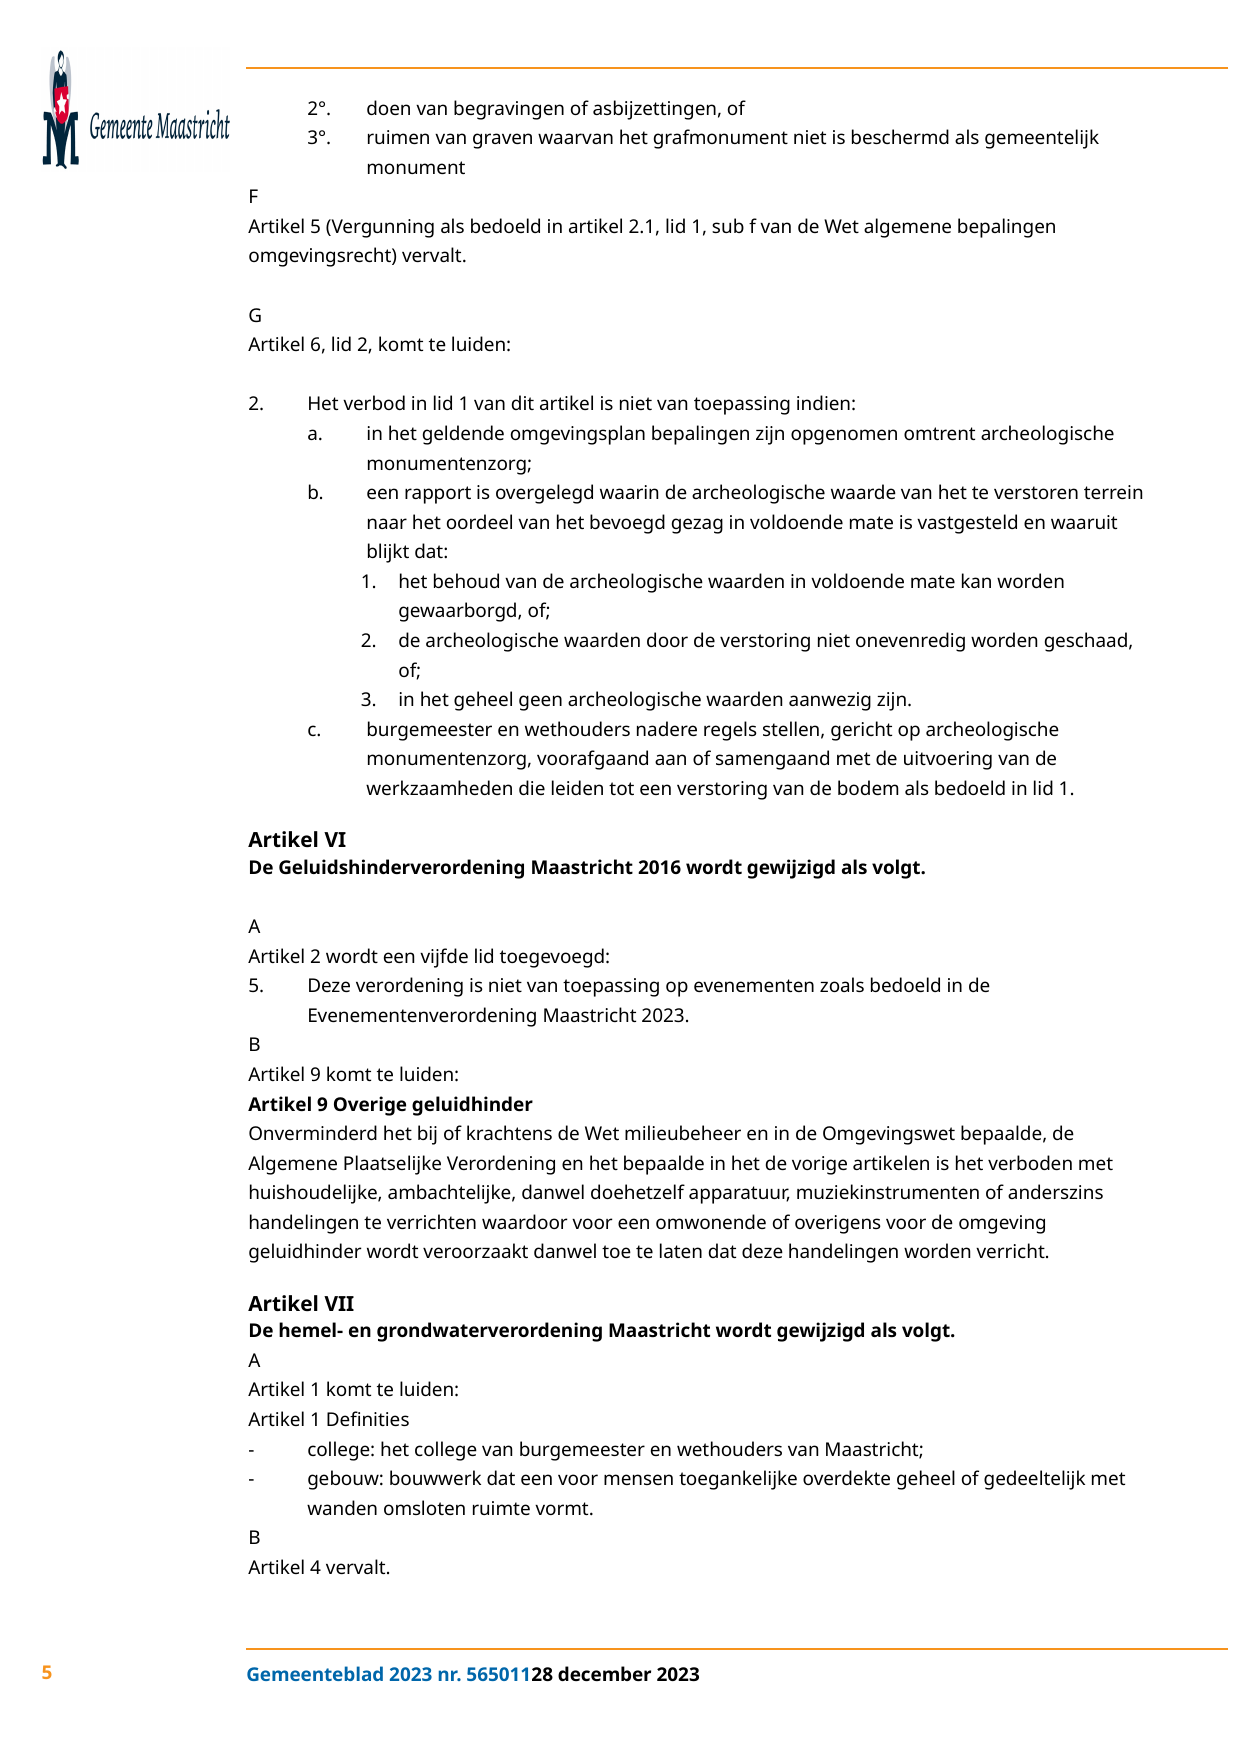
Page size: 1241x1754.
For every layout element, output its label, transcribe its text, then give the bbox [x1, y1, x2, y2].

list burgemeester en wethouders nadere regels stellen, gericht op archeologische monumentenzorg, voorafgaand aan of samengaand met de uitvoering van de werkzaamheden die leiden tot een verstoring van de bodem als bedoeld in lid 1. [307, 716, 1152, 801]
text A [248, 913, 1152, 939]
list een rapport is overgelegd waarin de archeologische waarde van het te verstoren terrein naar het oordeel van het bevoegd gezag in voldoende mate is vastgesteld en waaruit blijkt dat: [307, 479, 1152, 564]
text Artikel VI [248, 826, 1152, 854]
text G [248, 302, 1152, 328]
text Artikel 2 wordt een vijfde lid toegevoegd: [248, 943, 1152, 968]
list Deze verordening is niet van toepassing op evenementen zoals bedoeld in de Evenementenverordening Maastricht 2023. [248, 972, 1152, 1028]
list ruimen van graven waarvan het grafmonument niet is beschermd als gemeentelijk monument [307, 124, 1152, 180]
text B [248, 1524, 1152, 1550]
text Artikel 9 Overige geluidhinder [248, 1091, 1152, 1116]
text A [248, 1347, 1152, 1373]
text Artikel 5 (Vergunning als bedoeld in artikel 2.1, lid 1, sub f van de Wet algemene bepalingen omgevingsrecht) vervalt. [248, 213, 1152, 268]
text F [248, 183, 1152, 209]
text Artikel 4 vervalt. [248, 1554, 1152, 1580]
list gebouw: bouwwerk dat een voor mensen toegankelijke overdekte geheel of gedeeltelijk met wanden omsloten ruimte vormt. [248, 1465, 1152, 1521]
list de archeologische waarden door de verstoring niet onevenredig worden geschaad, of; [361, 627, 1152, 683]
text Artikel 9 komt te luiden: [248, 1061, 1152, 1087]
list college: het college van burgemeester en wethouders van Maastricht; [248, 1436, 1152, 1462]
text Artikel 6, lid 2, komt te luiden: [248, 331, 1152, 357]
text Artikel VII [248, 1289, 1152, 1317]
list Het verbod in lid 1 van dit artikel is niet van toepassing indien: [248, 391, 1152, 416]
text De Geluidshinderverordening Maastricht 2016 wordt gewijzigd als volgt. [248, 854, 1152, 880]
text B [248, 1032, 1152, 1057]
list in het geldende omgevingsplan bepalingen zijn opgenomen omtrent archeologische monumentenzorg; [307, 420, 1152, 476]
list het behoud van de archeologische waarden in voldoende mate kan worden gewaarborgd, of; [361, 568, 1152, 623]
picture [41, 47, 231, 172]
text De hemel- en grondwaterverordening Maastricht wordt gewijzigd als volgt. [248, 1317, 1152, 1343]
list in het geheel geen archeologische waarden aanwezig zijn. [361, 686, 1152, 712]
text Artikel 1 Definities [248, 1406, 1152, 1432]
list doen van begravingen of asbijzettingen, of [307, 95, 1152, 121]
text Artikel 1 komt te luiden: [248, 1377, 1152, 1402]
text Onverminderd het bij of krachtens de Wet milieubeheer en in de Omgevingswet bepaalde, de Algemene Plaatselijke Verordening en het bepaalde in het de vorige artikelen is het verboden met huishoudelijke, ambachtelijke, danwel doehetzelf apparatuur, muziekinstrumenten of anderszins handelingen te verrichten waardoor voor een omwonende of overigens voor de omgeving geluidhinder wordt veroorzaakt danwel toe te laten dat deze handelingen worden verricht. [248, 1120, 1152, 1264]
